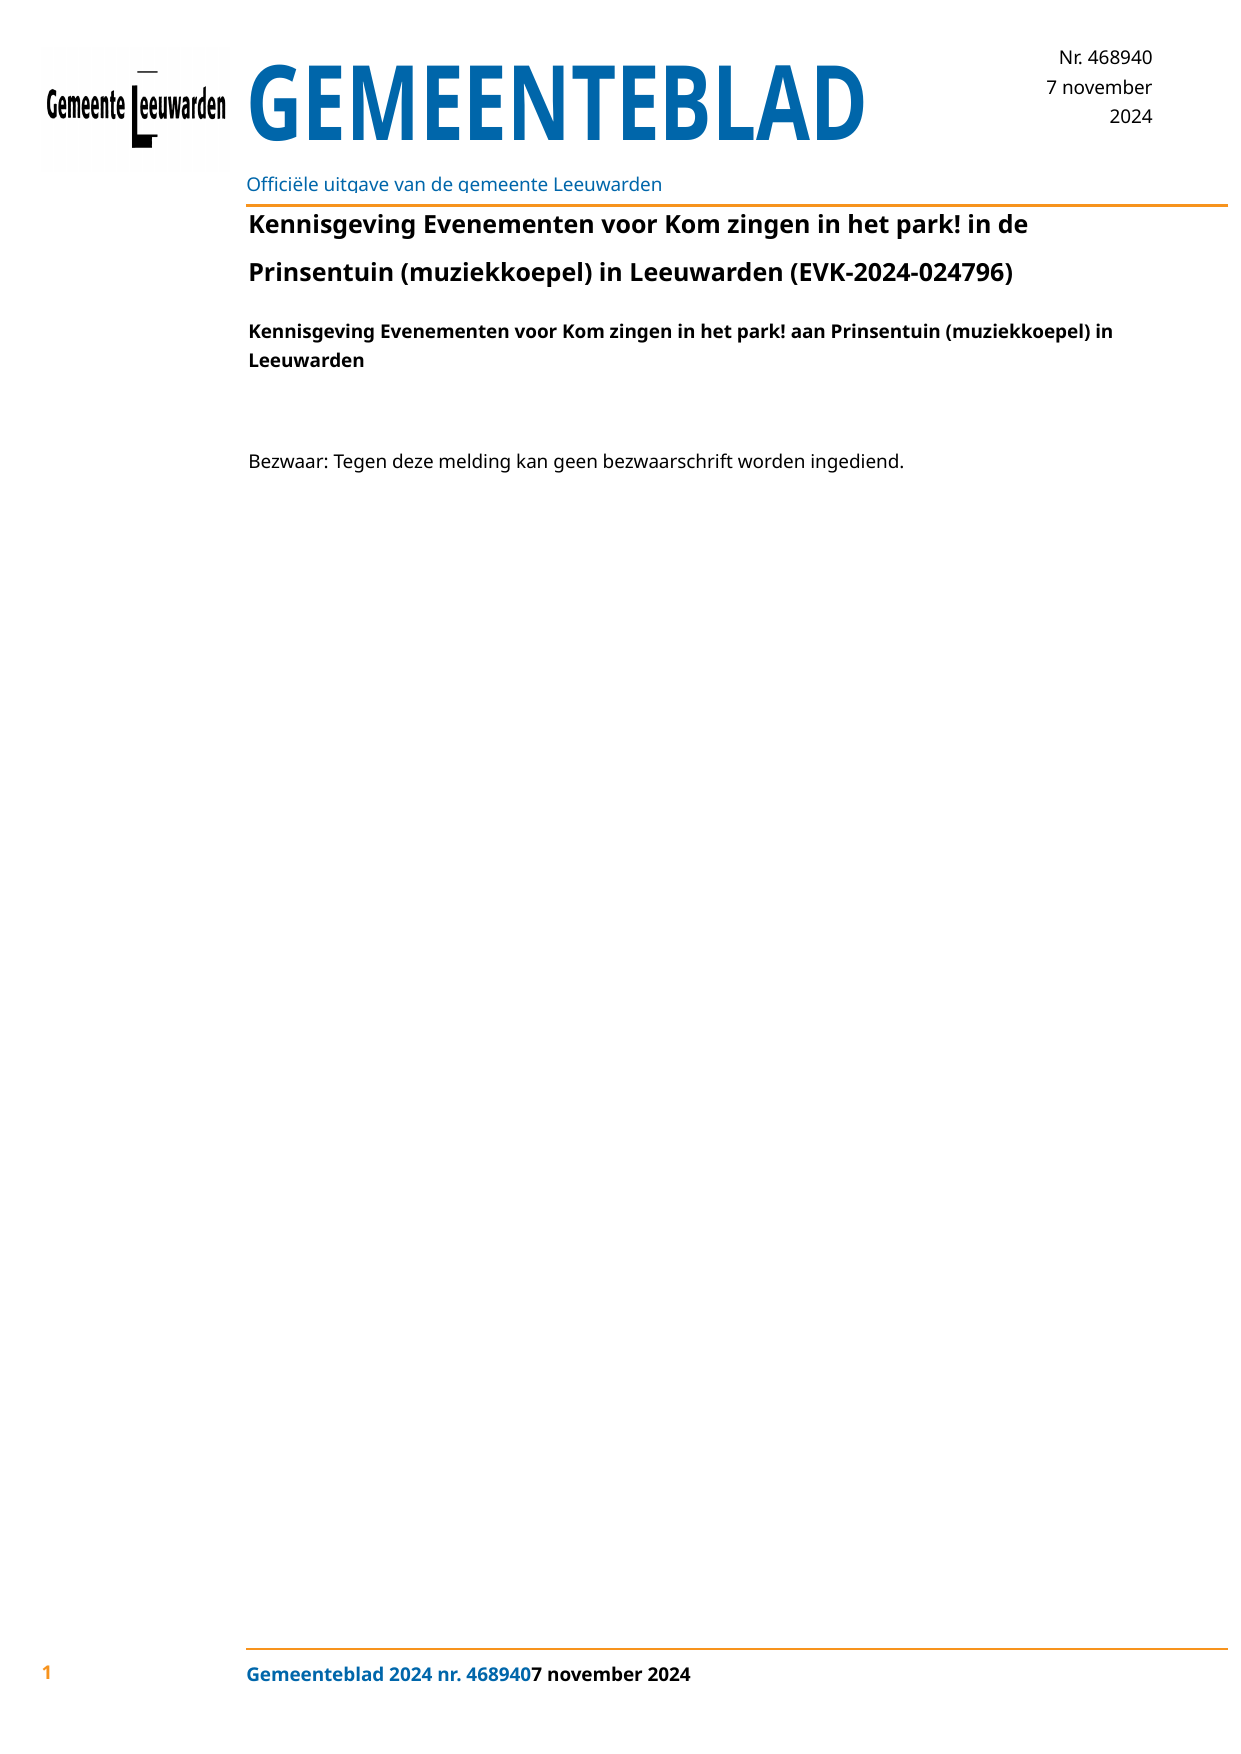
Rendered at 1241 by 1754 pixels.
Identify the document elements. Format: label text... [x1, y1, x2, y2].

picture [41, 47, 231, 172]
text Kennisgeving Evenementen voor Kom zingen in het park! in de Prinsentuin (muziekkoepel) in Leeuwarden (EVK-2024-024796) [248, 207, 1152, 288]
text Bezwaar: Tegen deze melding kan geen bezwaarschrift worden ingediend. [248, 448, 1152, 474]
text Kennisgeving Evenementen voor Kom zingen in het park! aan Prinsentuin (muziekkoepel) in Leeuwarden [248, 318, 1152, 373]
